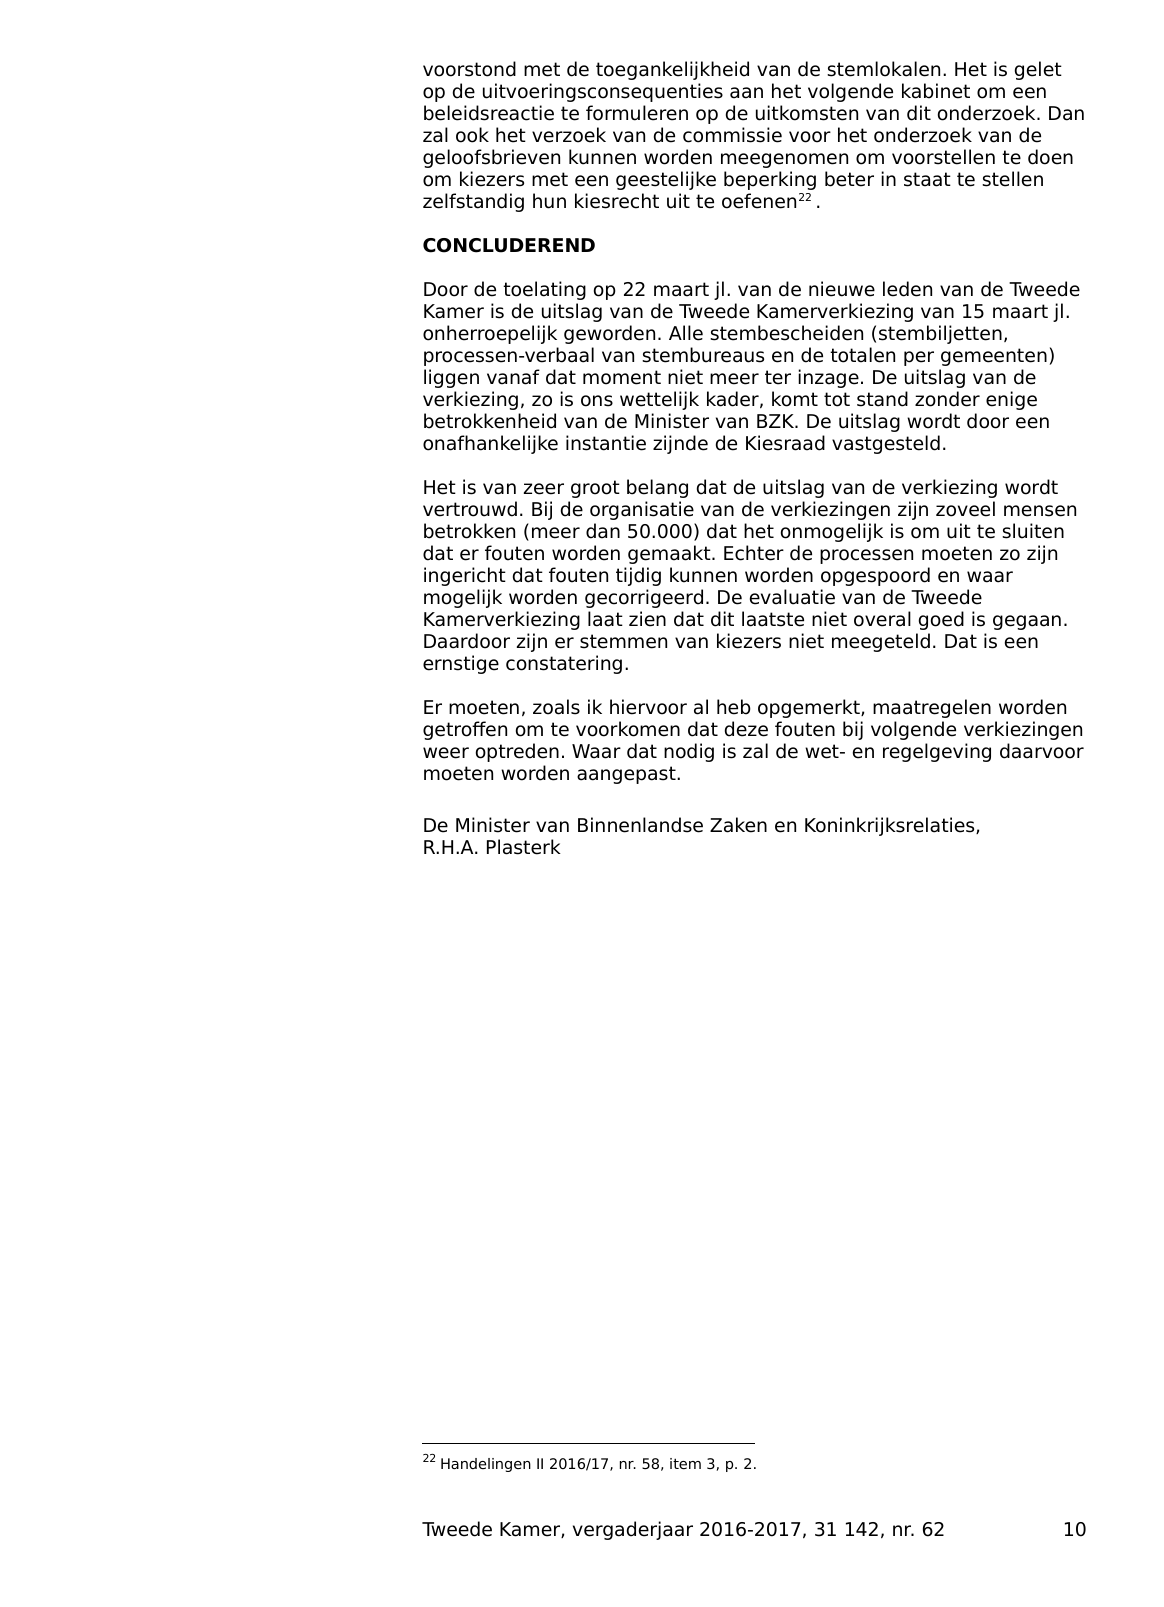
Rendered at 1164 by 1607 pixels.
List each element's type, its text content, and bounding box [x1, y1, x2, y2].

subtitle CONCLUDEREND [422, 235, 1087, 257]
text voorstond met de toegankelijkheid van de stemlokalen. Het is gelet op de uitvoeringsconsequenties aan het volgende kabinet om een beleidsreactie te formuleren op de uitkomsten van dit onderzoek. Dan zal ook het verzoek van de commissie voor het onderzoek van de geloofsbrieven kunnen worden meegenomen om voorstellen te doen om kiezers met een geestelijke beperking beter in staat te stellen zelfstandig hun kiesrecht uit te oefenen. [422, 59, 1087, 213]
text De Minister van Binnenlandse Zaken en Koninkrijksrelaties, R.H.A. Plasterk [422, 815, 1087, 859]
text Het is van zeer groot belang dat de uitslag van de verkiezing wordt vertrouwd. Bij de organisatie van de verkiezingen zijn zoveel mensen betrokken (meer dan 50.000) dat het onmogelijk is om uit te sluiten dat er fouten worden gemaakt. Echter de processen moeten zo zijn ingericht dat fouten tijdig kunnen worden opgespoord en waar mogelijk worden gecorrigeerd. De evaluatie van de Tweede Kamerverkiezing laat zien dat dit laatste niet overal goed is gegaan. Daardoor zijn er stemmen van kiezers niet meegeteld. Dat is een ernstige constatering. [422, 477, 1087, 675]
text Handelingen II 2016/17, nr. 58, item 3, p. 2. [422, 1452, 1087, 1474]
text Er moeten, zoals ik hiervoor al heb opgemerkt, maatregelen worden getroffen om te voorkomen dat deze fouten bij volgende verkiezingen weer optreden. Waar dat nodig is zal de wet- en regelgeving daarvoor moeten worden aangepast. [422, 697, 1087, 785]
text Door de toelating op 22 maart jl. van de nieuwe leden van de Tweede Kamer is de uitslag van de Tweede Kamerverkiezing van 15 maart jl. onherroepelijk geworden. Alle stembescheiden (stembiljetten, processen-verbaal van stembureaus en de totalen per gemeenten) liggen vanaf dat moment niet meer ter inzage. De uitslag van de verkiezing, zo is ons wettelijk kader, komt tot stand zonder enige betrokkenheid van de Minister van BZK. De uitslag wordt door een onafhankelijke instantie zijnde de Kiesraad vastgesteld. [422, 279, 1087, 455]
